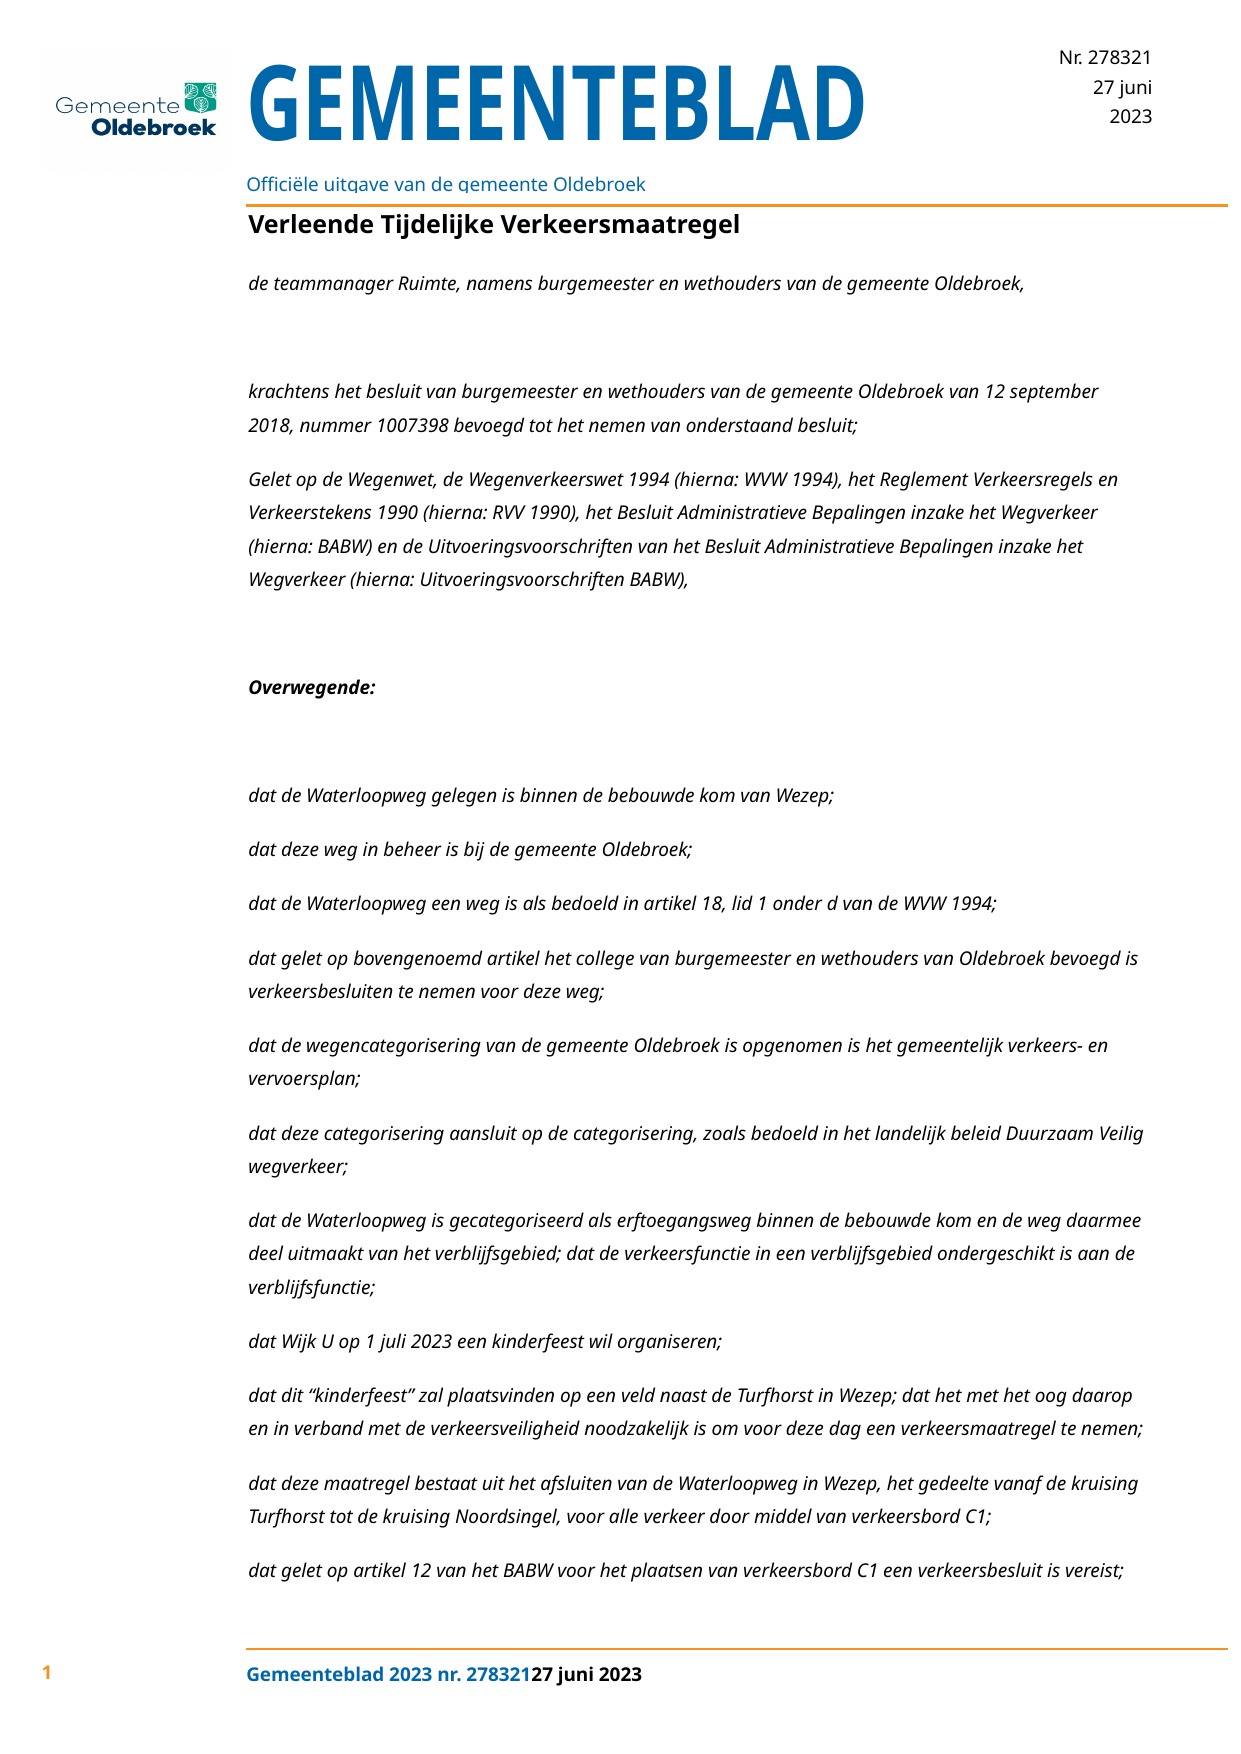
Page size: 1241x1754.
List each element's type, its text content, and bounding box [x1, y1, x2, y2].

text dat de Waterloopweg gelegen is binnen de bebouwde kom van Wezep; [248, 782, 1152, 808]
text de teammanager Ruimte, namens burgemeester en wethouders van de gemeente Oldebroek, [248, 270, 1152, 296]
text dat deze maatregel bestaat uit het afsluiten van de Waterloopweg in Wezep, het gedeelte vanaf de kruising Turfhorst tot de kruising Noordsingel, voor alle verkeer door middel van verkeersbord C1; [248, 1470, 1152, 1529]
text dat dit “kinderfeest” zal plaatsvinden op een veld naast de Turfhorst in Wezep; dat het met het oog daarop en in verband met de verkeersveiligheid noodzakelijk is om voor deze dag een verkeersmaatregel te nemen; [248, 1382, 1152, 1441]
text Overwegende: [248, 674, 1152, 700]
text dat de Waterloopweg is gecategoriseerd als erftoegangsweg binnen de bebouwde kom en de weg daarmee deel uitmaakt van het verblijfsgebied; dat de verkeersfunctie in een verblijfsgebied ondergeschikt is aan de verblijfsfunctie; [248, 1207, 1152, 1300]
picture [41, 47, 231, 172]
text Verleende Tijdelijke Verkeersmaatregel [248, 207, 1152, 241]
text dat deze weg in beheer is bij de gemeente Oldebroek; [248, 837, 1152, 862]
text Gelet op de Wegenwet, de Wegenverkeerswet 1994 (hierna: WVW 1994), het Reglement Verkeersregels en Verkeerstekens 1990 (hierna: RVV 1990), het Besluit Administratieve Bepalingen inzake het Wegverkeer (hierna: BABW) en de Uitvoeringsvoorschriften van het Besluit Administratieve Bepalingen inzake het Wegverkeer (hierna: Uitvoeringsvoorschriften BABW), [248, 466, 1152, 592]
text dat Wijk U op 1 juli 2023 een kinderfeest wil organiseren; [248, 1328, 1152, 1354]
text dat de Waterloopweg een weg is als bedoeld in artikel 18, lid 1 onder d van de WVW 1994; [248, 891, 1152, 916]
text dat deze categorisering aansluit op de categorisering, zoals bedoeld in het landelijk beleid Duurzaam Veilig wegverkeer; [248, 1120, 1152, 1179]
text dat gelet op bovengenoemd artikel het college van burgemeester en wethouders van Oldebroek bevoegd is verkeersbesluiten te nemen voor deze weg; [248, 945, 1152, 1004]
text krachtens het besluit van burgemeester en wethouders van de gemeente Oldebroek van 12 september 2018, nummer 1007398 bevoegd tot het nemen van onderstaand besluit; [248, 378, 1152, 438]
text dat gelet op artikel 12 van het BABW voor het plaatsen van verkeersbord C1 een verkeersbesluit is vereist; [248, 1557, 1152, 1583]
text dat de wegencategorisering van de gemeente Oldebroek is opgenomen is het gemeentelijk verkeers- en vervoersplan; [248, 1032, 1152, 1091]
